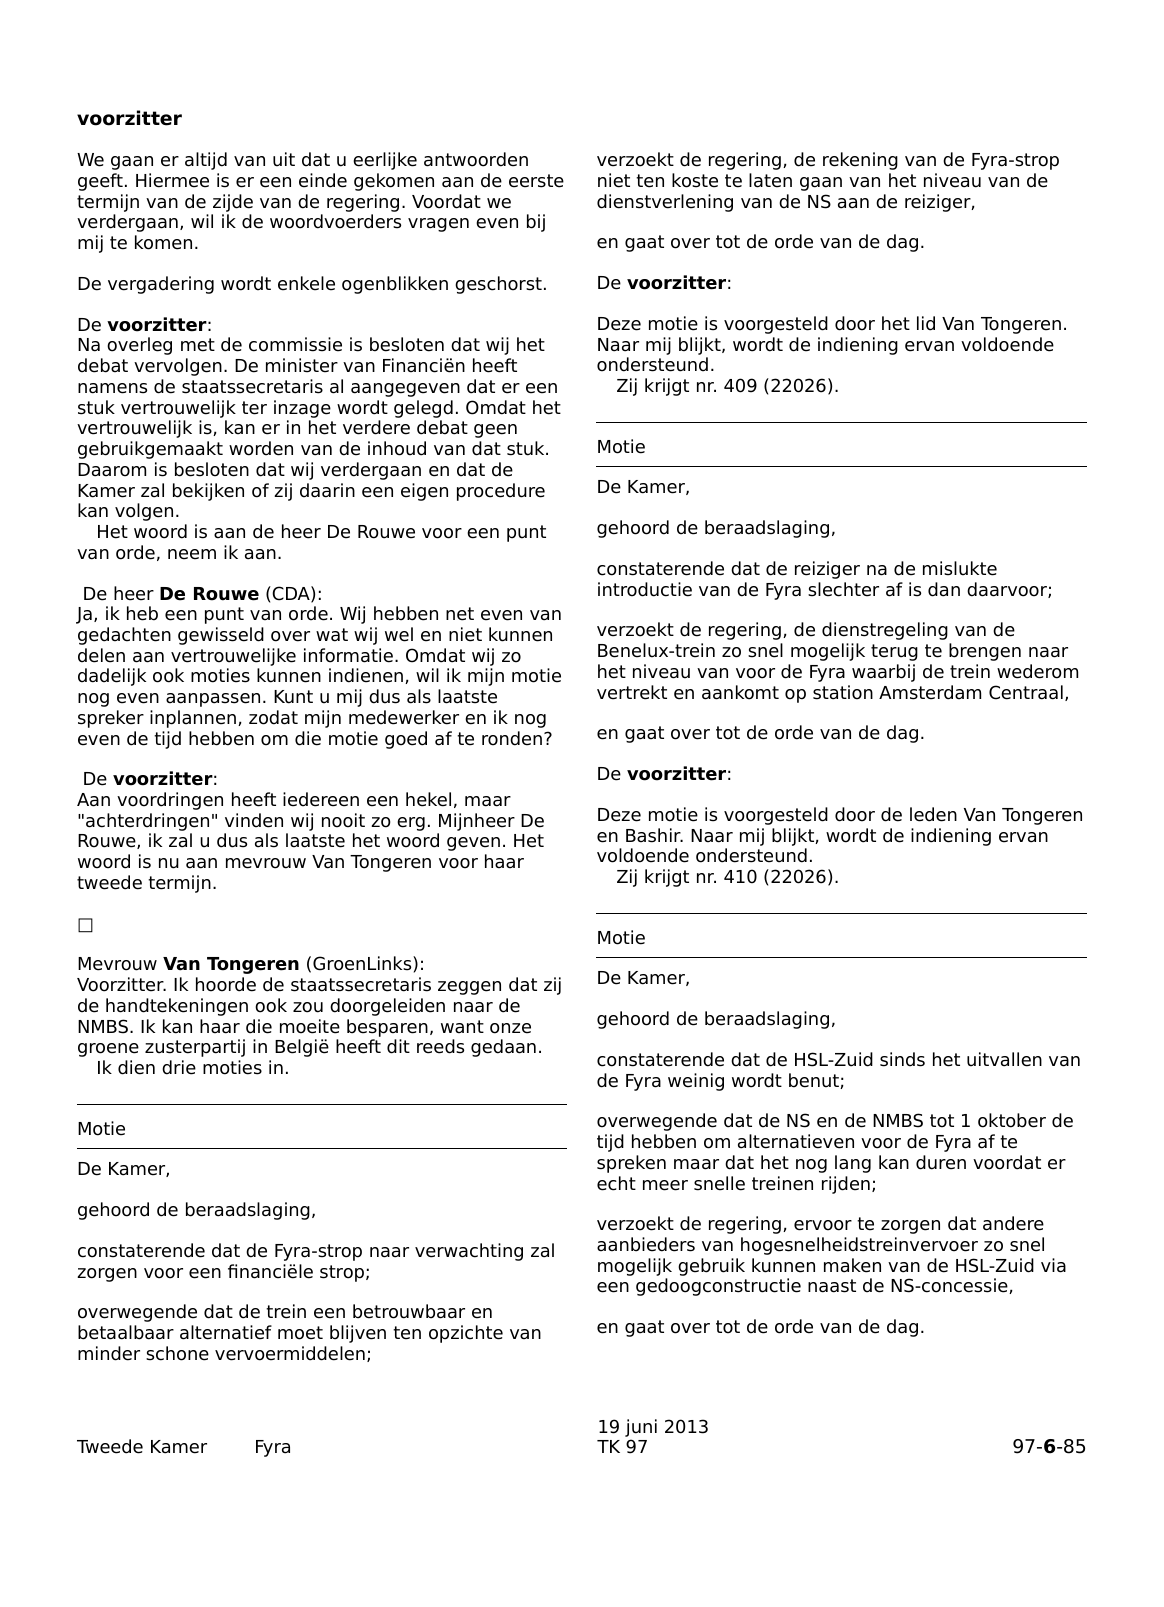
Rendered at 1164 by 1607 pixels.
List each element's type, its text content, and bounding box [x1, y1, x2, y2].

text overwegende dat de trein een betrouwbaar en betaalbaar alternatief moet blijven ten opzichte van minder schone vervoermiddelen; [77, 1302, 567, 1364]
text De voorzitter: [596, 273, 1087, 294]
text De vergadering wordt enkele ogenblikken geschorst. [77, 274, 567, 294]
text Ja, ik heb een punt van orde. Wij hebben net even van gedachten gewisseld over wat wij wel en niet kunnen delen aan vertrouwelijke informatie. Omdat wij zo dadelijk ook moties kunnen indienen, wil ik mijn motie nog even aanpassen. Kunt u mij dus als laatste spreker inplannen, zodat mijn medewerker en ik nog even de tijd hebben om die motie goed af te ronden? [77, 604, 567, 749]
text overwegende dat de NS en de NMBS tot 1 oktober de tijd hebben om alternatieven voor de Fyra af te spreken maar dat het nog lang kan duren voordat er echt meer snelle treinen rijden; [596, 1111, 1087, 1194]
text constaterende dat de HSL-Zuid sinds het uitvallen van de Fyra weinig wordt benut; [596, 1050, 1087, 1091]
text De heer De Rouwe (CDA): [77, 583, 567, 604]
text De Kamer, [596, 968, 1087, 989]
text en gaat over tot de orde van de dag. [596, 1317, 1087, 1338]
text Motie [77, 1118, 567, 1139]
text verzoekt de regering, ervoor te zorgen dat andere aanbieders van hogesnelheidstreinvervoer zo snel mogelijk gebruik kunnen maken van de HSL-Zuid via een gedoogconstructie naast de NS-concessie, [596, 1214, 1087, 1297]
text Aan voordringen heeft iedereen een hekel, maar "achterdringen" vinden wij nooit zo erg. Mijnheer De Rouwe, ik zal u dus als laatste het woord geven. Het woord is nu aan mevrouw Van Tongeren voor haar tweede termijn. [77, 790, 567, 893]
text De Kamer, [596, 477, 1087, 498]
text verzoekt de regering, de rekening van de Fyra-strop niet ten koste te laten gaan van het niveau van de dienstverlening van de NS aan de reiziger, [596, 150, 1087, 212]
text De voorzitter: [77, 769, 567, 790]
text Motie [596, 437, 1087, 457]
text Deze motie is voorgesteld door de leden Van Tongeren en Bashir. Naar mij blijkt, wordt de indiening ervan voldoende ondersteund. [596, 805, 1087, 867]
text Na overleg met de commissie is besloten dat wij het debat vervolgen. De minister van Financiën heeft namens de staatssecretaris al aangegeven dat er een stuk vertrouwelijk ter inzage wordt gelegd. Omdat het vertrouwelijk is, kan er in het verdere debat geen gebruikgemaakt worden van de inhoud van dat stuk. Daarom is besloten dat wij verdergaan en dat de Kamer zal bekijken of zij daarin een eigen procedure kan volgen. [77, 335, 567, 522]
text Mevrouw Van Tongeren (GroenLinks): [77, 954, 567, 975]
text Deze motie is voorgesteld door het lid Van Tongeren. Naar mij blijkt, wordt de indiening ervan voldoende ondersteund. [596, 314, 1087, 376]
text Zij krijgt nr. 409 (22026). [596, 376, 1087, 397]
text gehoord de beraadslaging, [77, 1200, 567, 1221]
text De Kamer, [77, 1159, 567, 1180]
text en gaat over tot de orde van de dag. [596, 232, 1087, 253]
text constaterende dat de reiziger na de mislukte introductie van de Fyra slechter af is dan daarvoor; [596, 559, 1087, 600]
text We gaan er altijd van uit dat u eerlijke antwoorden geeft. Hiermee is er een einde gekomen aan de eerste termijn van de zijde van de regering. Voordat we verdergaan, wil ik de woordvoerders vragen even bij mij te komen. [77, 150, 567, 254]
text Het woord is aan de heer De Rouwe voor een punt van orde, neem ik aan. [77, 522, 567, 563]
text Motie [596, 927, 1087, 948]
text Ik dien drie moties in. [77, 1058, 567, 1079]
text □ [77, 913, 567, 934]
text Voorzitter. Ik hoorde de staatssecretaris zeggen dat zij de handtekeningen ook zou doorgeleiden naar de NMBS. Ik kan haar die moeite besparen, want onze groene zusterpartij in België heeft dit reeds gedaan. [77, 975, 567, 1058]
text Zij krijgt nr. 410 (22026). [596, 867, 1087, 888]
text gehoord de beraadslaging, [596, 518, 1087, 539]
text en gaat over tot de orde van de dag. [596, 723, 1087, 744]
text constaterende dat de Fyra-strop naar verwachting zal zorgen voor een financiële strop; [77, 1241, 567, 1282]
text De voorzitter: [596, 764, 1087, 785]
text verzoekt de regering, de dienstregeling van de Benelux-trein zo snel mogelijk terug te brengen naar het niveau van voor de Fyra waarbij de trein wederom vertrekt en aankomt op station Amsterdam Centraal, [596, 620, 1087, 703]
text De voorzitter: [77, 314, 567, 335]
text gehoord de beraadslaging, [596, 1009, 1087, 1030]
